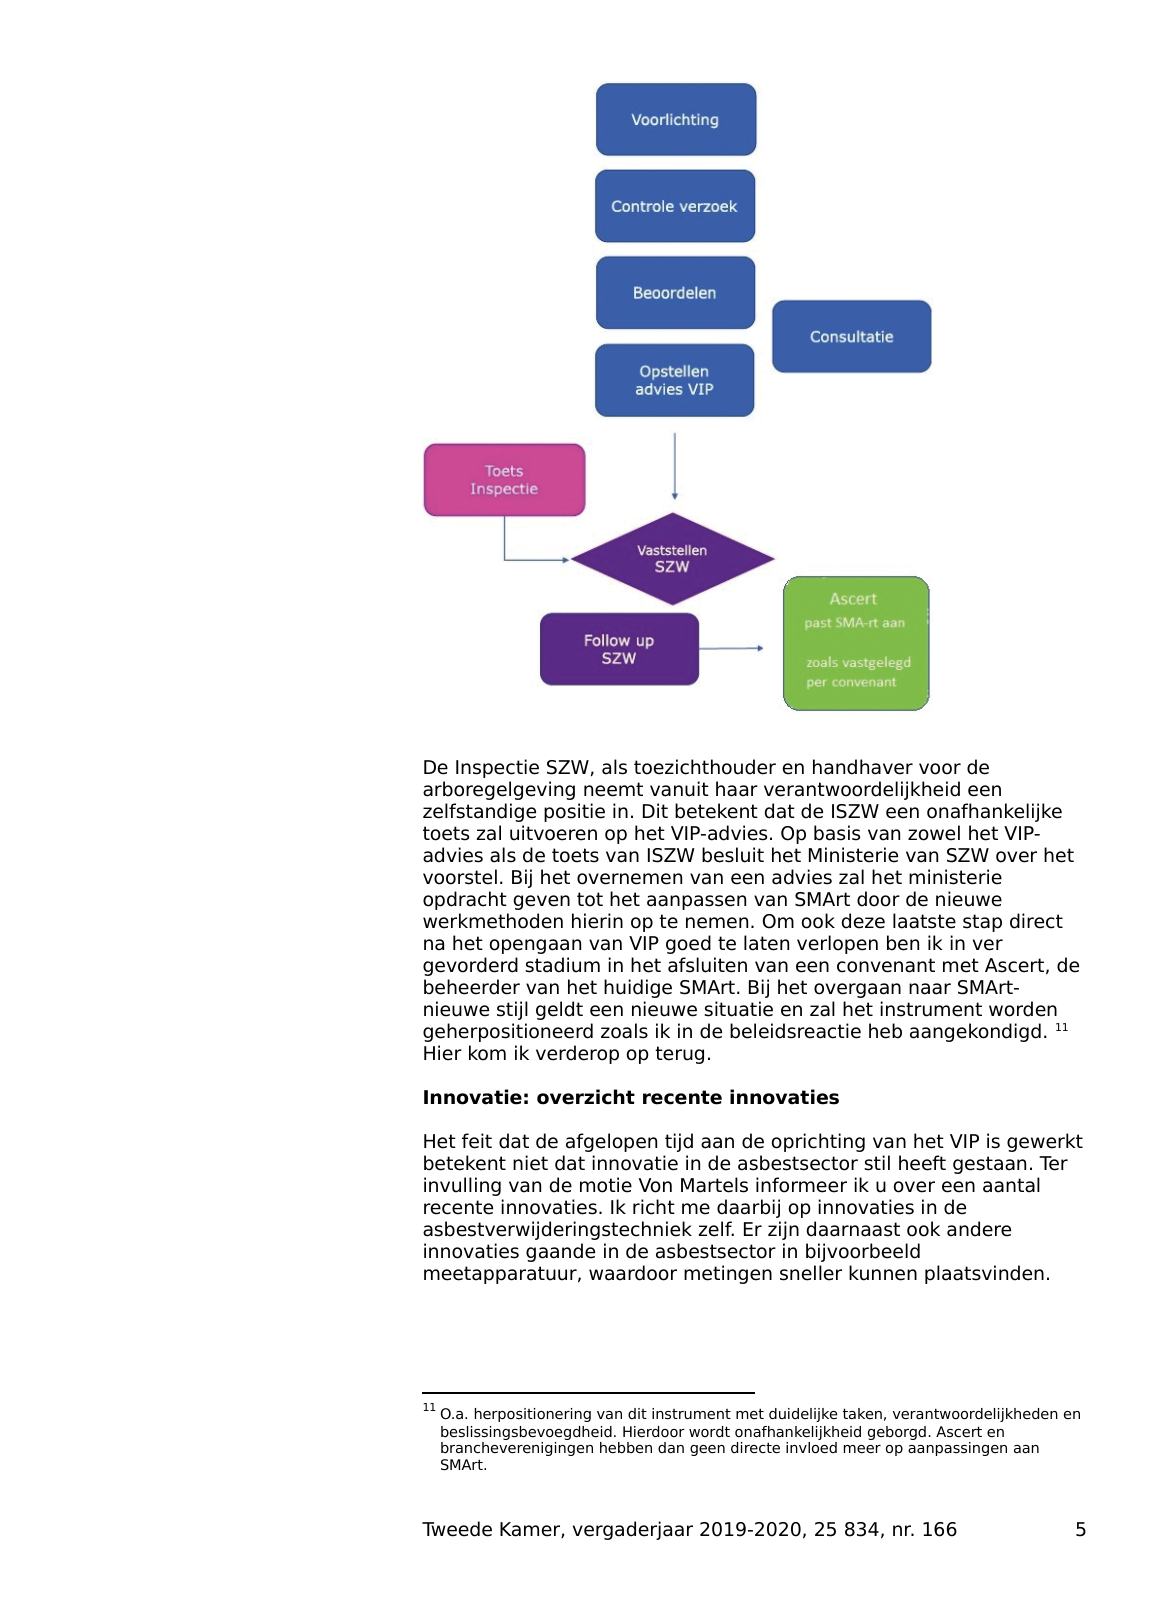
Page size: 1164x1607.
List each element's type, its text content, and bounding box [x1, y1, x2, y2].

subtitle Innovatie: overzicht recente innovaties [422, 1087, 1087, 1109]
text O.a. herpositionering van dit instrument met duidelijke taken, verantwoordelijkheden en beslissingsbevoegdheid. Hierdoor wordt onafhankelijkheid geborgd. Ascert en brancheverenigingen hebben dan geen directe invloed meer op aanpassingen aan SMArt. [422, 1402, 1087, 1474]
text De Inspectie SZW, als toezichthouder en handhaver voor de arboregelgeving neemt vanuit haar verantwoordelijkheid een zelfstandige positie in. Dit betekent dat de ISZW een onafhankelijke toets zal uitvoeren op het VIP-advies. Op basis van zowel het VIP-advies als de toets van ISZW besluit het Ministerie van SZW over het voorstel. Bij het overnemen van een advies zal het ministerie opdracht geven tot het aanpassen van SMArt door de nieuwe werkmethoden hierin op te nemen. Om ook deze laatste stap direct na het opengaan van VIP goed te laten verlopen ben ik in ver gevorderd stadium in het afsluiten van een convenant met Ascert, de beheerder van het huidige SMArt. Bij het overgaan naar SMArt-nieuwe stijl geldt een nieuwe situatie en zal het instrument worden geherpositioneerd zoals ik in de beleidsreactie heb aangekondigd. Hier kom ik verderop op terug. [422, 757, 1087, 1065]
picture [422, 81, 942, 714]
text Het feit dat de afgelopen tijd aan de oprichting van het VIP is gewerkt betekent niet dat innovatie in de asbestsector stil heeft gestaan. Ter invulling van de motie Von Martels informeer ik u over een aantal recente innovaties. Ik richt me daarbij op innovaties in de asbestverwijderingstechniek zelf. Er zijn daarnaast ook andere innovaties gaande in de asbestsector in bijvoorbeeld meetapparatuur, waardoor metingen sneller kunnen plaatsvinden. [422, 1131, 1087, 1285]
